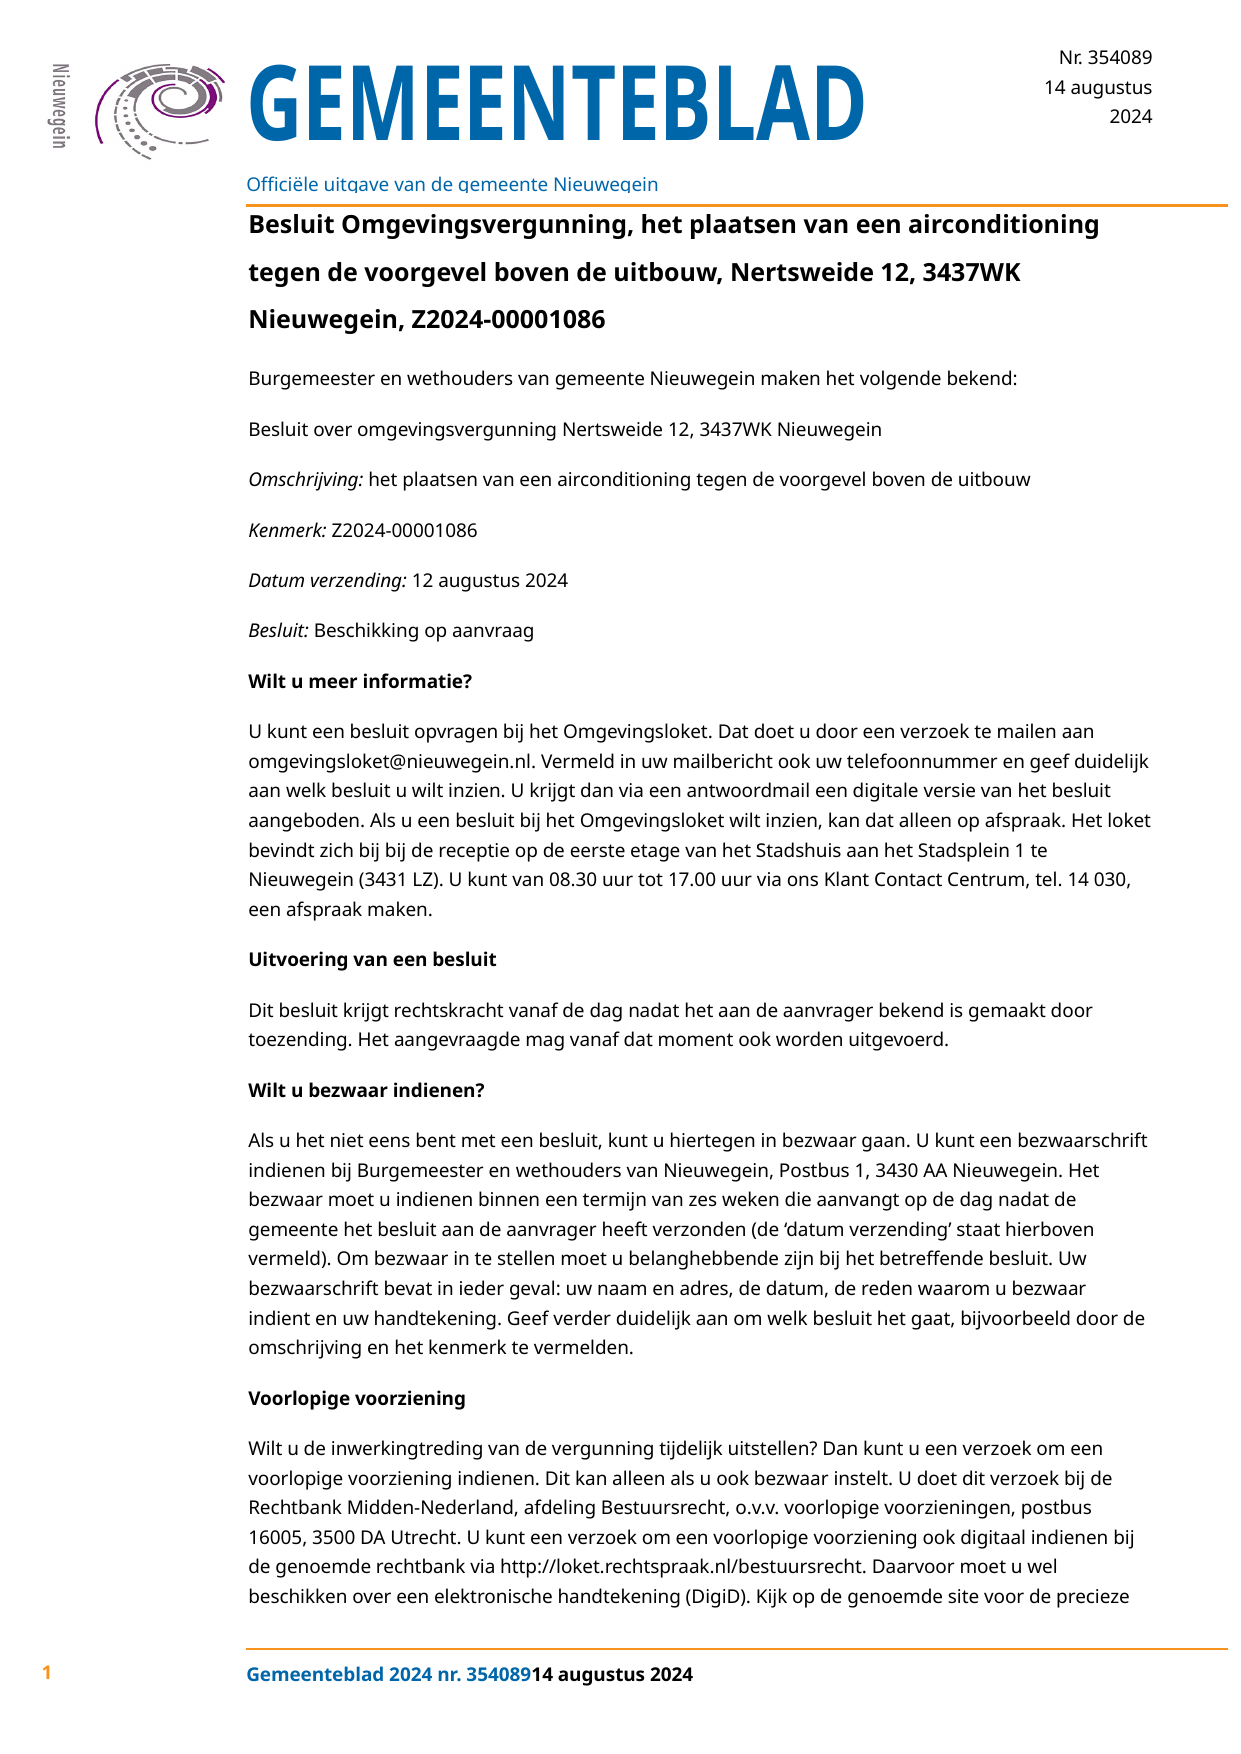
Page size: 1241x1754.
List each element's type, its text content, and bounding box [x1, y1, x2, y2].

text U kunt een besluit opvragen bij het Omgevingsloket. Dat doet u door een verzoek te mailen aan omgevingsloket@nieuwegein.nl. Vermeld in uw mailbericht ook uw telefoonnummer en geef duidelijk aan welk besluit u wilt inzien. U krijgt dan via een antwoordmail een digitale versie van het besluit aangeboden. Als u een besluit bij het Omgevingsloket wilt inzien, kan dat alleen op afspraak. Het loket bevindt zich bij bij de receptie op de eerste etage van het Stadshuis aan het Stadsplein 1 te Nieuwegein (3431 LZ). U kunt van 08.30 uur tot 17.00 uur via ons Klant Contact Centrum, tel. 14 030, een afspraak maken. [248, 718, 1152, 922]
text Wilt u bezwaar indienen? [248, 1077, 1152, 1102]
text Datum verzending: 12 augustus 2024 [248, 567, 1152, 593]
picture [41, 47, 231, 172]
text Omschrijving: het plaatsen van een airconditioning tegen de voorgevel boven de uitbouw [248, 466, 1152, 492]
text Kenmerk: Z2024-00001086 [248, 517, 1152, 542]
text Als u het niet eens bent met een besluit, kunt u hiertegen in bezwaar gaan. U kunt een bezwaarschrift indienen bij Burgemeester en wethouders van Nieuwegein, Postbus 1, 3430 AA Nieuwegein. Het bezwaar moet u indienen binnen een termijn van zes weken die aanvangt op de dag nadat de gemeente het besluit aan de aanvrager heeft verzonden (de ‘datum verzending’ staat hierboven vermeld). Om bezwaar in te stellen moet u belanghebbende zijn bij het betreffende besluit. Uw bezwaarschrift bevat in ieder geval: uw naam en adres, de datum, de reden waarom u bezwaar indient en uw handtekening. Geef verder duidelijk aan om welk besluit het gaat, bijvoorbeeld door de omschrijving en het kenmerk te vermelden. [248, 1127, 1152, 1360]
text Dit besluit krijgt rechtskracht vanaf de dag nadat het aan de aanvrager bekend is gemaakt door toezending. Het aangevraagde mag vanaf dat moment ook worden uitgevoerd. [248, 997, 1152, 1052]
text Wilt u meer informatie? [248, 668, 1152, 694]
text Besluit: Beschikking op aanvraag [248, 618, 1152, 643]
text Wilt u de inwerkingtreding van de vergunning tijdelijk uitstellen? Dan kunt u een verzoek om een voorlopige voorziening indienen. Dit kan alleen als u ook bezwaar instelt. U doet dit verzoek bij de Rechtbank Midden-Nederland, afdeling Bestuursrecht, o.v.v. voorlopige voorzieningen, postbus 16005, 3500 DA Utrecht. U kunt een verzoek om een voorlopige voorziening ook digitaal indienen bij de genoemde rechtbank via http://loket.rechtspraak.nl/bestuursrecht. Daarvoor moet u wel beschikken over een elektronische handtekening (DigiD). Kijk op de genoemde site voor de precieze [248, 1435, 1152, 1609]
text Besluit Omgevingsvergunning, het plaatsen van een airconditioning tegen de voorgevel boven de uitbouw, Nertsweide 12, 3437WK Nieuwegein, Z2024-00001086 [248, 207, 1152, 336]
text Voorlopige voorziening [248, 1385, 1152, 1410]
text Besluit over omgevingsvergunning Nertsweide 12, 3437WK Nieuwegein [248, 416, 1152, 442]
text Burgemeester en wethouders van gemeente Nieuwegein maken het volgende bekend: [248, 366, 1152, 391]
text Uitvoering van een besluit [248, 946, 1152, 972]
